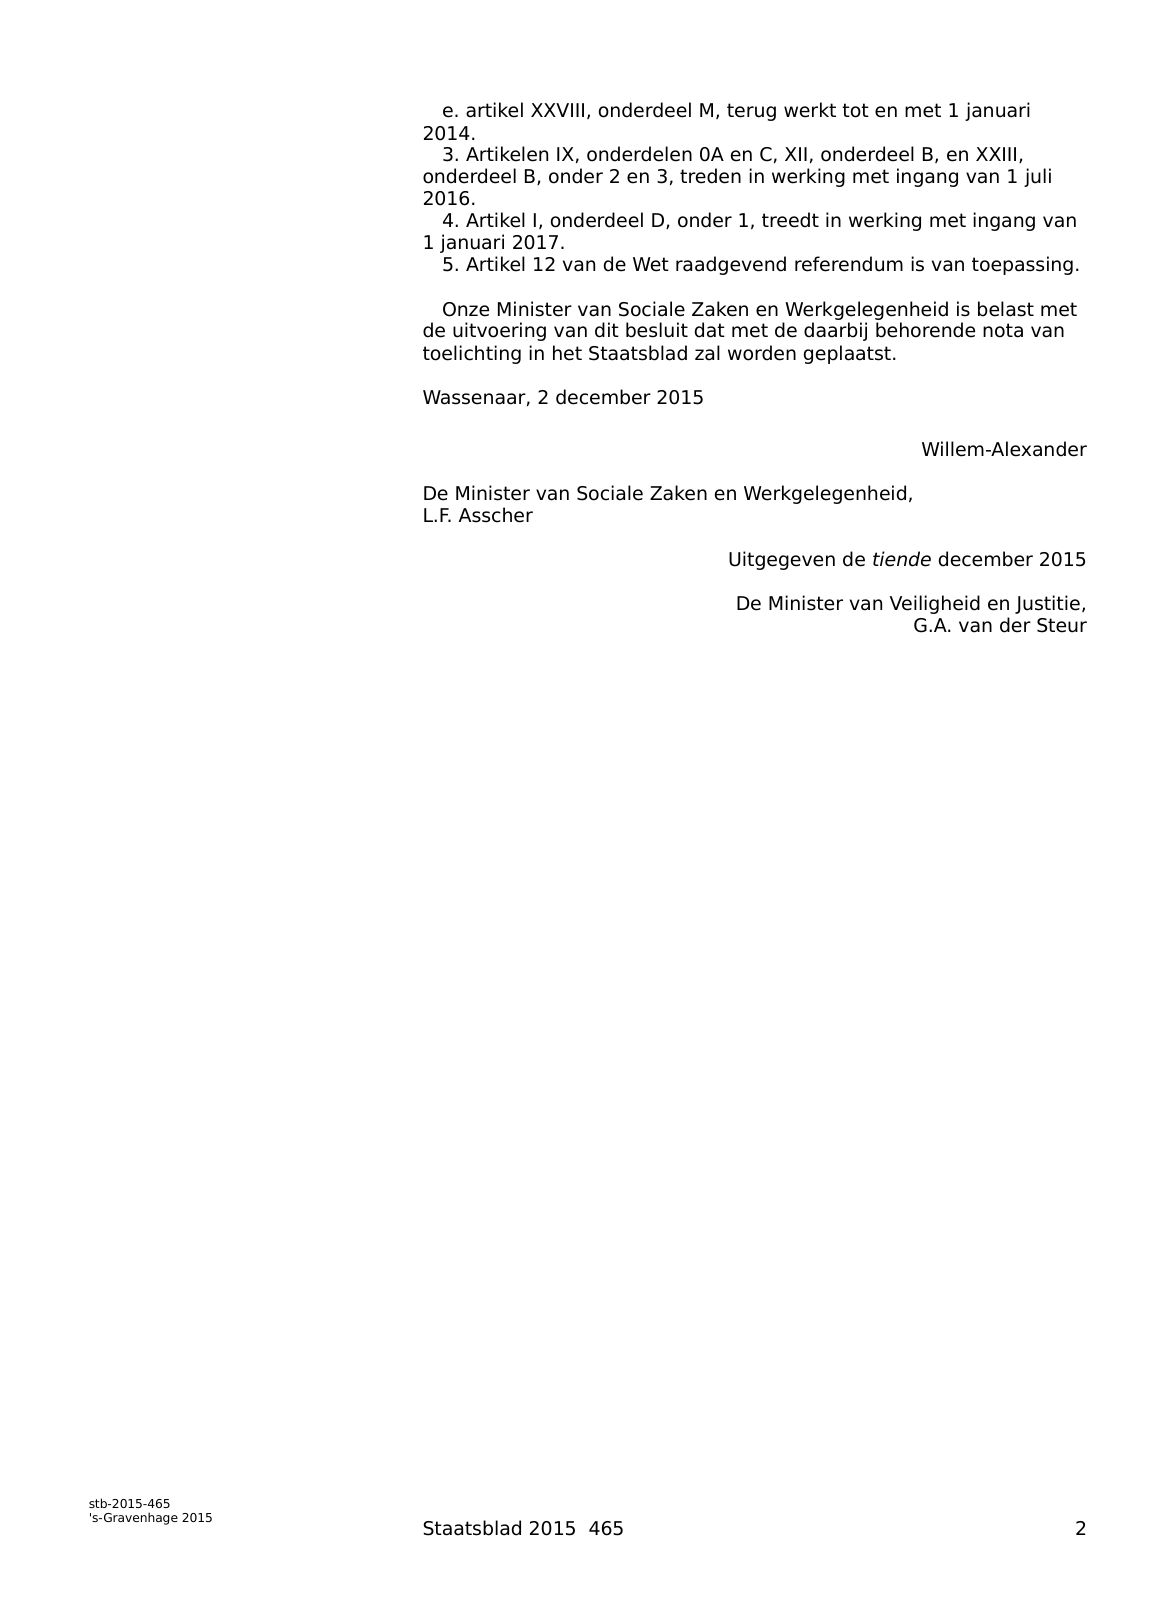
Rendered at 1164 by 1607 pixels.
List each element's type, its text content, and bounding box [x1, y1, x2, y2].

text Willem-Alexander [422, 438, 1087, 461]
text 's-Gravenhage 2015 [88, 1511, 323, 1525]
text 4. Artikel I, onderdeel D, onder 1, treedt in werking met ingang van 1 januari 2017. [422, 210, 1087, 254]
text Uitgegeven de tiende december 2015 [422, 549, 1087, 571]
text e. artikel XXVIII, onderdeel M, terug werkt tot en met 1 januari 2014. [422, 100, 1087, 144]
text 3. Artikelen IX, onderdelen 0A en C, XII, onderdeel B, en XXIII, onderdeel B, onder 2 en 3, treden in werking met ingang van 1 juli 2016. [422, 144, 1087, 210]
text 5. Artikel 12 van de Wet raadgevend referendum is van toepassing. [422, 254, 1087, 276]
text Wassenaar, 2 december 2015 [422, 387, 1087, 408]
text Onze Minister van Sociale Zaken en Werkgelegenheid is belast met de uitvoering van dit besluit dat met de daarbij behorende nota van toelichting in het Staatsblad zal worden geplaatst. [422, 298, 1087, 364]
text De Minister van Sociale Zaken en Werkgelegenheid, L.F. Asscher [422, 483, 1087, 527]
text stb-2015-465 [88, 1497, 323, 1511]
text De Minister van Veiligheid en Justitie, G.A. van der Steur [422, 593, 1087, 637]
